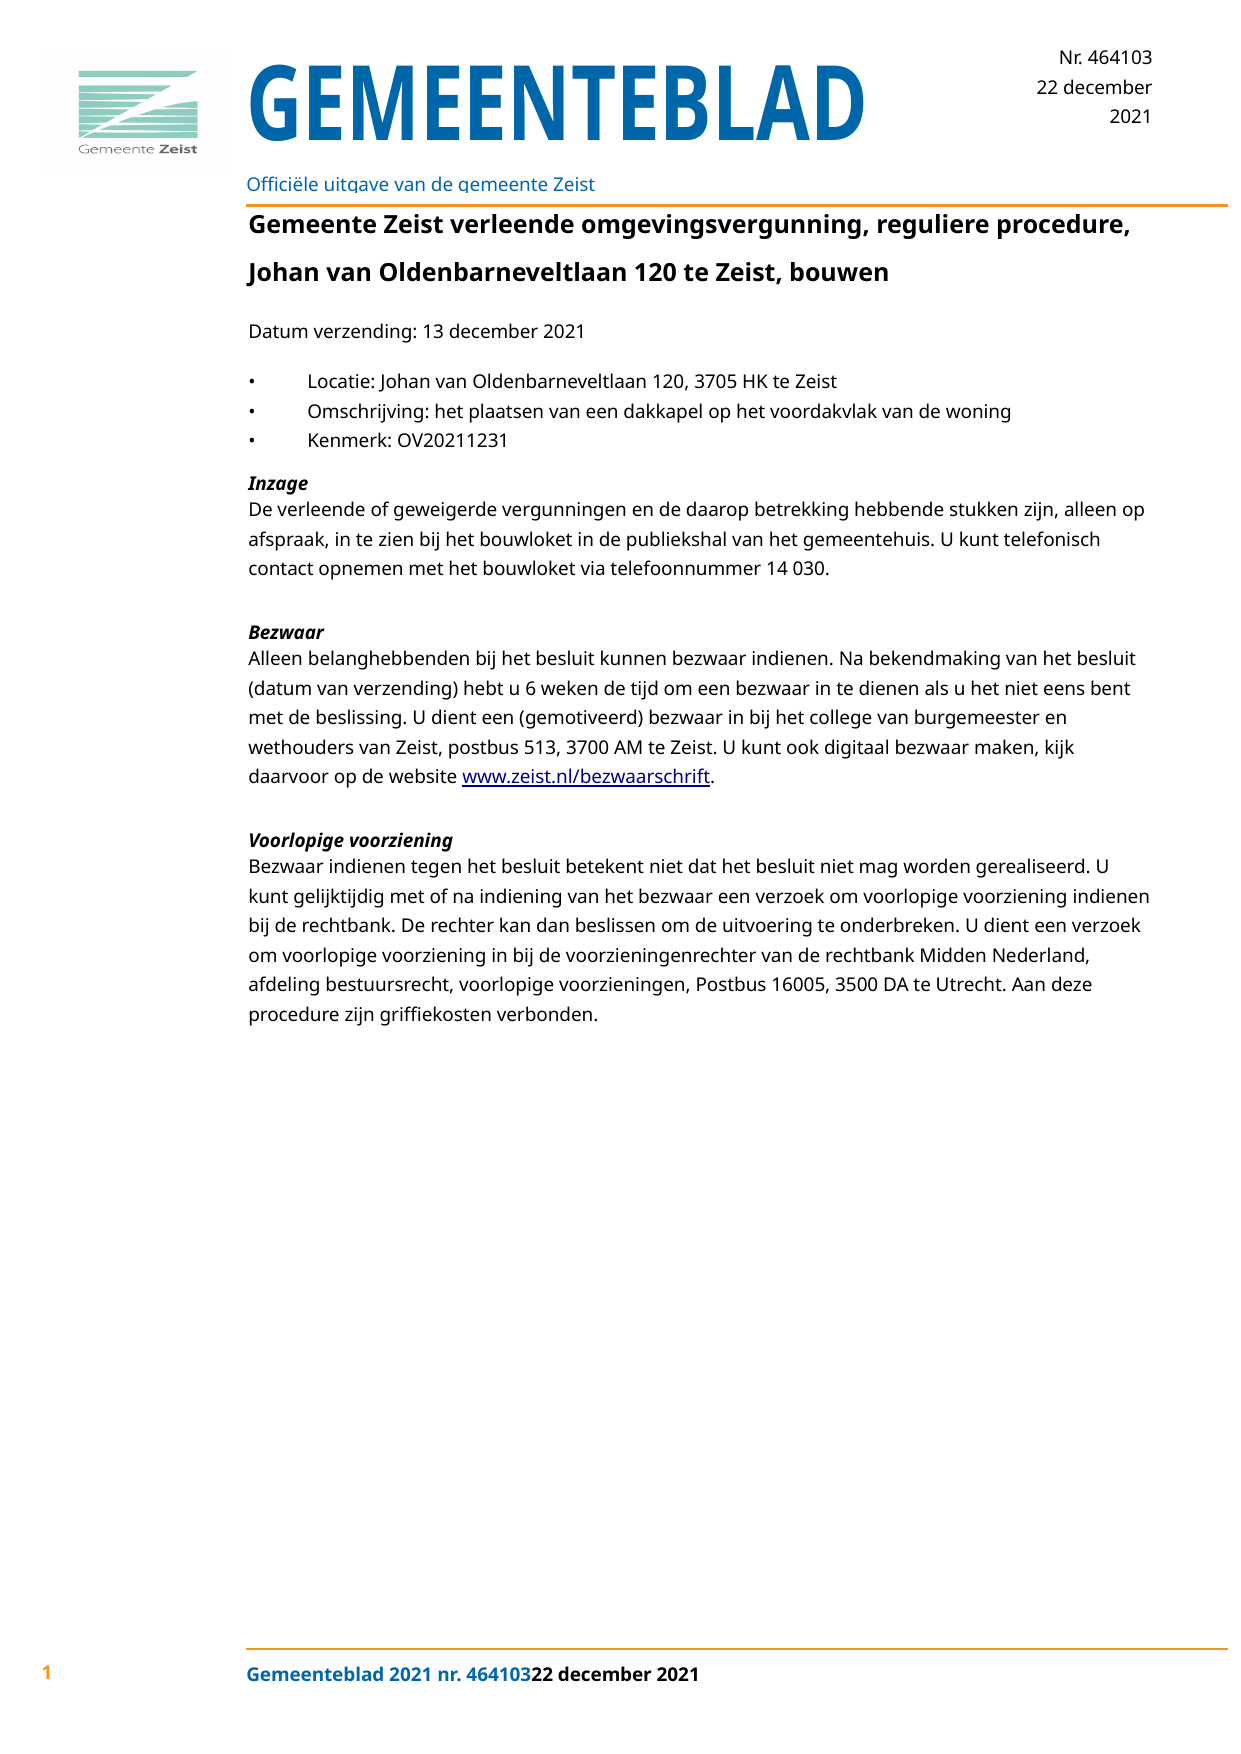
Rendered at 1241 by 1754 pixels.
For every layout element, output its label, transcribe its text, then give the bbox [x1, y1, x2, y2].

text Alleen belanghebbenden bij het besluit kunnen bezwaar indienen. Na bekendmaking van het besluit (datum van verzending) hebt u 6 weken de tijd om een bezwaar in te dienen als u het niet eens bent met de beslissing. U dient een (gemotiveerd) bezwaar in bij het college van burgemeester en wethouders van Zeist, postbus 513, 3700 AM te Zeist. U kunt ook digitaal bezwaar maken, kijk daarvoor op de website www.zeist.nl/bezwaarschrift. [248, 645, 1152, 789]
list Locatie: Johan van Oldenbarneveltlaan 120, 3705 HK te Zeist [248, 368, 1152, 394]
list Kenmerk: OV20211231 [248, 427, 1152, 453]
list Omschrijving: het plaatsen van een dakkapel op het voordakvlak van de woning [248, 398, 1152, 424]
text Inzage [248, 471, 1152, 496]
text Bezwaar indienen tegen het besluit betekent niet dat het besluit niet mag worden gerealiseerd. U kunt gelijktijdig met of na indiening van het bezwaar een verzoek om voorlopige voorziening indienen bij de rechtbank. De rechter kan dan beslissen om de uitvoering te onderbreken. U dient een verzoek om voorlopige voorziening in bij de voorzieningenrechter van de rechtbank Midden Nederland, afdeling bestuursrecht, voorlopige voorzieningen, Postbus 16005, 3500 DA te Utrecht. Aan deze procedure zijn griffiekosten verbonden. [248, 853, 1152, 1027]
text De verleende of geweigerde vergunningen en de daarop betrekking hebbende stukken zijn, alleen op afspraak, in te zien bij het bouwloket in de publiekshal van het gemeentehuis. U kunt telefonisch contact opnemen met het bouwloket via telefoonnummer 14 030. [248, 496, 1152, 581]
picture [41, 47, 231, 172]
text Gemeente Zeist verleende omgevingsvergunning, reguliere procedure, Johan van Oldenbarneveltlaan 120 te Zeist, bouwen [248, 207, 1152, 288]
text Datum verzending: 13 december 2021 [248, 318, 1152, 344]
text Voorlopige voorziening [248, 827, 1152, 853]
text Bezwaar [248, 619, 1152, 645]
